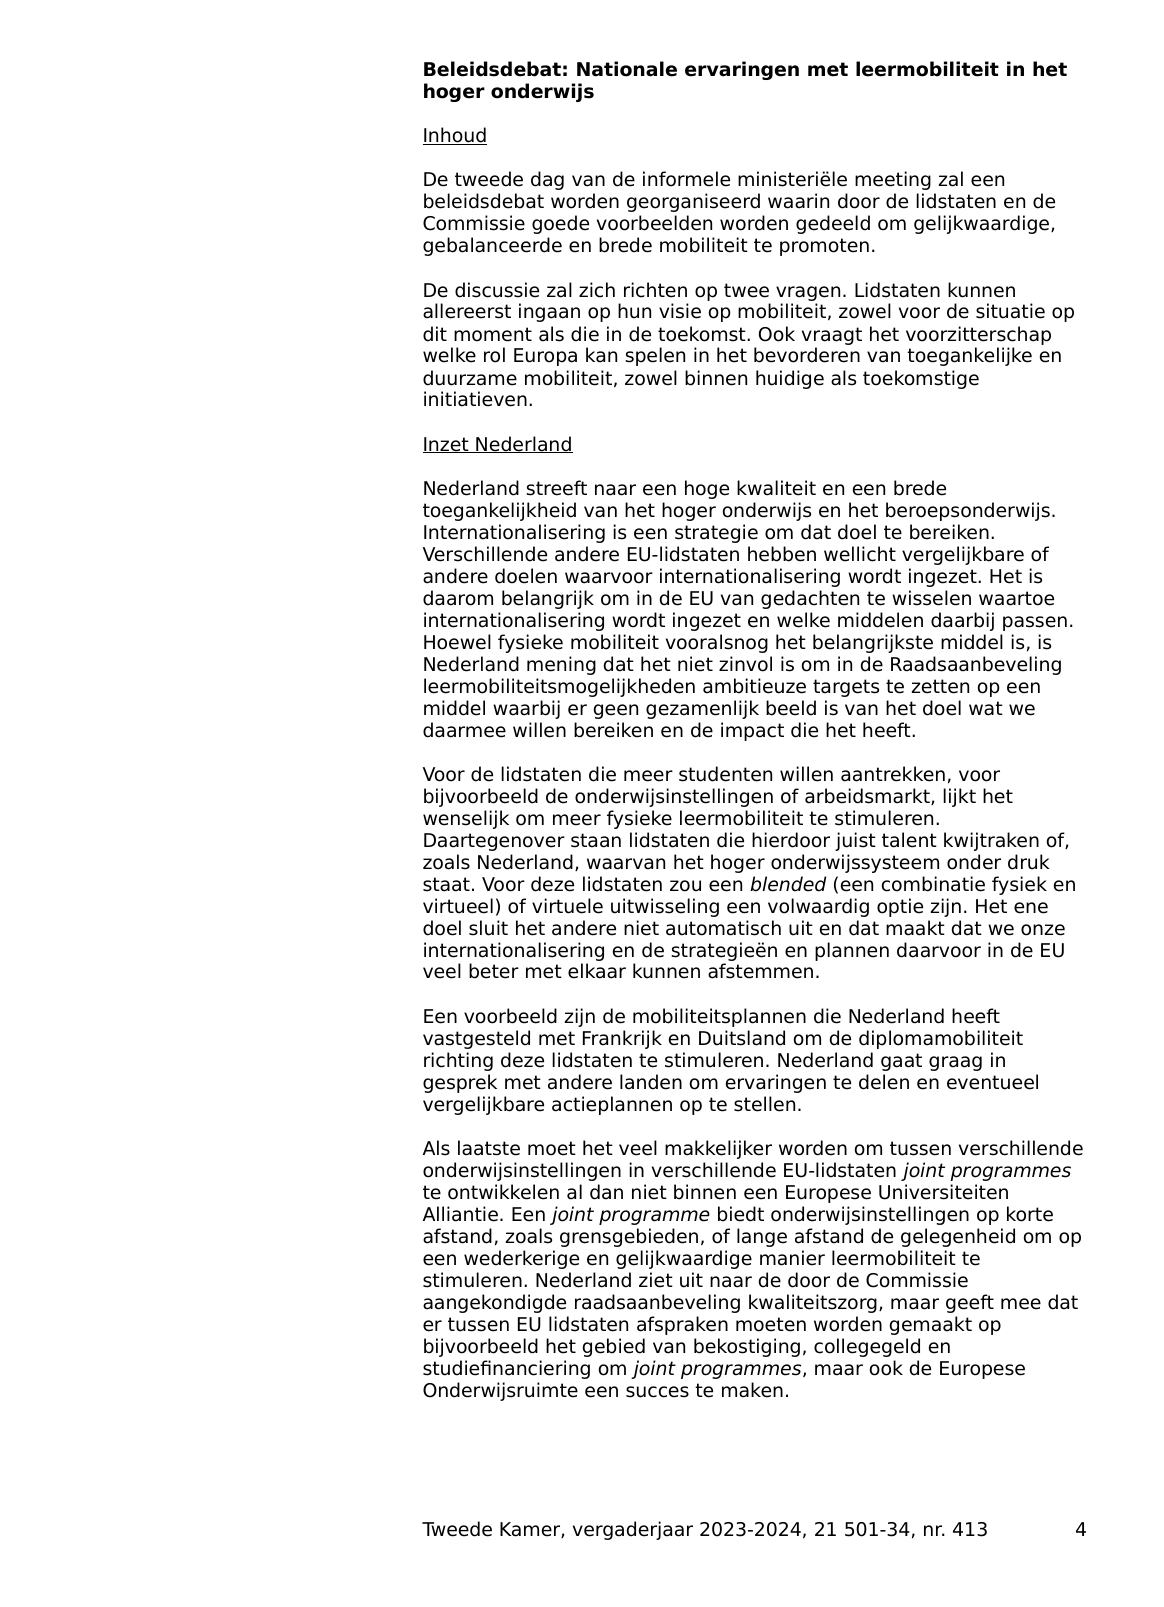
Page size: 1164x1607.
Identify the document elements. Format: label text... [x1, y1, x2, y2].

text De discussie zal zich richten op twee vragen. Lidstaten kunnen allereerst ingaan op hun visie op mobiliteit, zowel voor de situatie op dit moment als die in de toekomst. Ook vraagt het voorzitterschap welke rol Europa kan spelen in het bevorderen van toegankelijke en duurzame mobiliteit, zowel binnen huidige als toekomstige initiatieven. [422, 279, 1087, 411]
text Voor de lidstaten die meer studenten willen aantrekken, voor bijvoorbeeld de onderwijsinstellingen of arbeidsmarkt, lijkt het wenselijk om meer fysieke leermobiliteit te stimuleren. Daartegenover staan lidstaten die hierdoor juist talent kwijtraken of, zoals Nederland, waarvan het hoger onderwijssysteem onder druk staat. Voor deze lidstaten zou een blended (een combinatie fysiek en virtueel) of virtuele uitwisseling een volwaardig optie zijn. Het ene doel sluit het andere niet automatisch uit en dat maakt dat we onze internationalisering en de strategieën en plannen daarvoor in de EU veel beter met elkaar kunnen afstemmen. [422, 764, 1087, 983]
subtitle Inzet Nederland [422, 433, 1087, 456]
text Nederland streeft naar een hoge kwaliteit en een brede toegankelijkheid van het hoger onderwijs en het beroepsonderwijs. Internationalisering is een strategie om dat doel te bereiken. Verschillende andere EU-lidstaten hebben wellicht vergelijkbare of andere doelen waarvoor internationalisering wordt ingezet. Het is daarom belangrijk om in de EU van gedachten te wisselen waartoe internationalisering wordt ingezet en welke middelen daarbij passen. Hoewel fysieke mobiliteit vooralsnog het belangrijkste middel is, is Nederland mening dat het niet zinvol is om in de Raadsaanbeveling leermobiliteitsmogelijkheden ambitieuze targets te zetten op een middel waarbij er geen gezamenlijk beeld is van het doel wat we daarmee willen bereiken en de impact die het heeft. [422, 478, 1087, 741]
text Als laatste moet het veel makkelijker worden om tussen verschillende onderwijsinstellingen in verschillende EU-lidstaten joint programmes te ontwikkelen al dan niet binnen een Europese Universiteiten Alliantie. Een joint programme biedt onderwijsinstellingen op korte afstand, zoals grensgebieden, of lange afstand de gelegenheid om op een wederkerige en gelijkwaardige manier leermobiliteit te stimuleren. Nederland ziet uit naar de door de Commissie aangekondigde raadsaanbeveling kwaliteitszorg, maar geeft mee dat er tussen EU lidstaten afspraken moeten worden gemaakt op bijvoorbeeld het gebied van bekostiging, collegegeld en studiefinanciering om joint programmes, maar ook de Europese Onderwijsruimte een succes te maken. [422, 1138, 1087, 1401]
subtitle Beleidsdebat: Nationale ervaringen met leermobiliteit in het hoger onderwijs [422, 59, 1087, 103]
subtitle Inhoud [422, 125, 1087, 147]
text De tweede dag van de informele ministeriële meeting zal een beleidsdebat worden georganiseerd waarin door de lidstaten en de Commissie goede voorbeelden worden gedeeld om gelijkwaardige, gebalanceerde en brede mobiliteit te promoten. [422, 169, 1087, 257]
text Een voorbeeld zijn de mobiliteitsplannen die Nederland heeft vastgesteld met Frankrijk en Duitsland om de diplomamobiliteit richting deze lidstaten te stimuleren. Nederland gaat graag in gesprek met andere landen om ervaringen te delen en eventueel vergelijkbare actieplannen op te stellen. [422, 1006, 1087, 1116]
